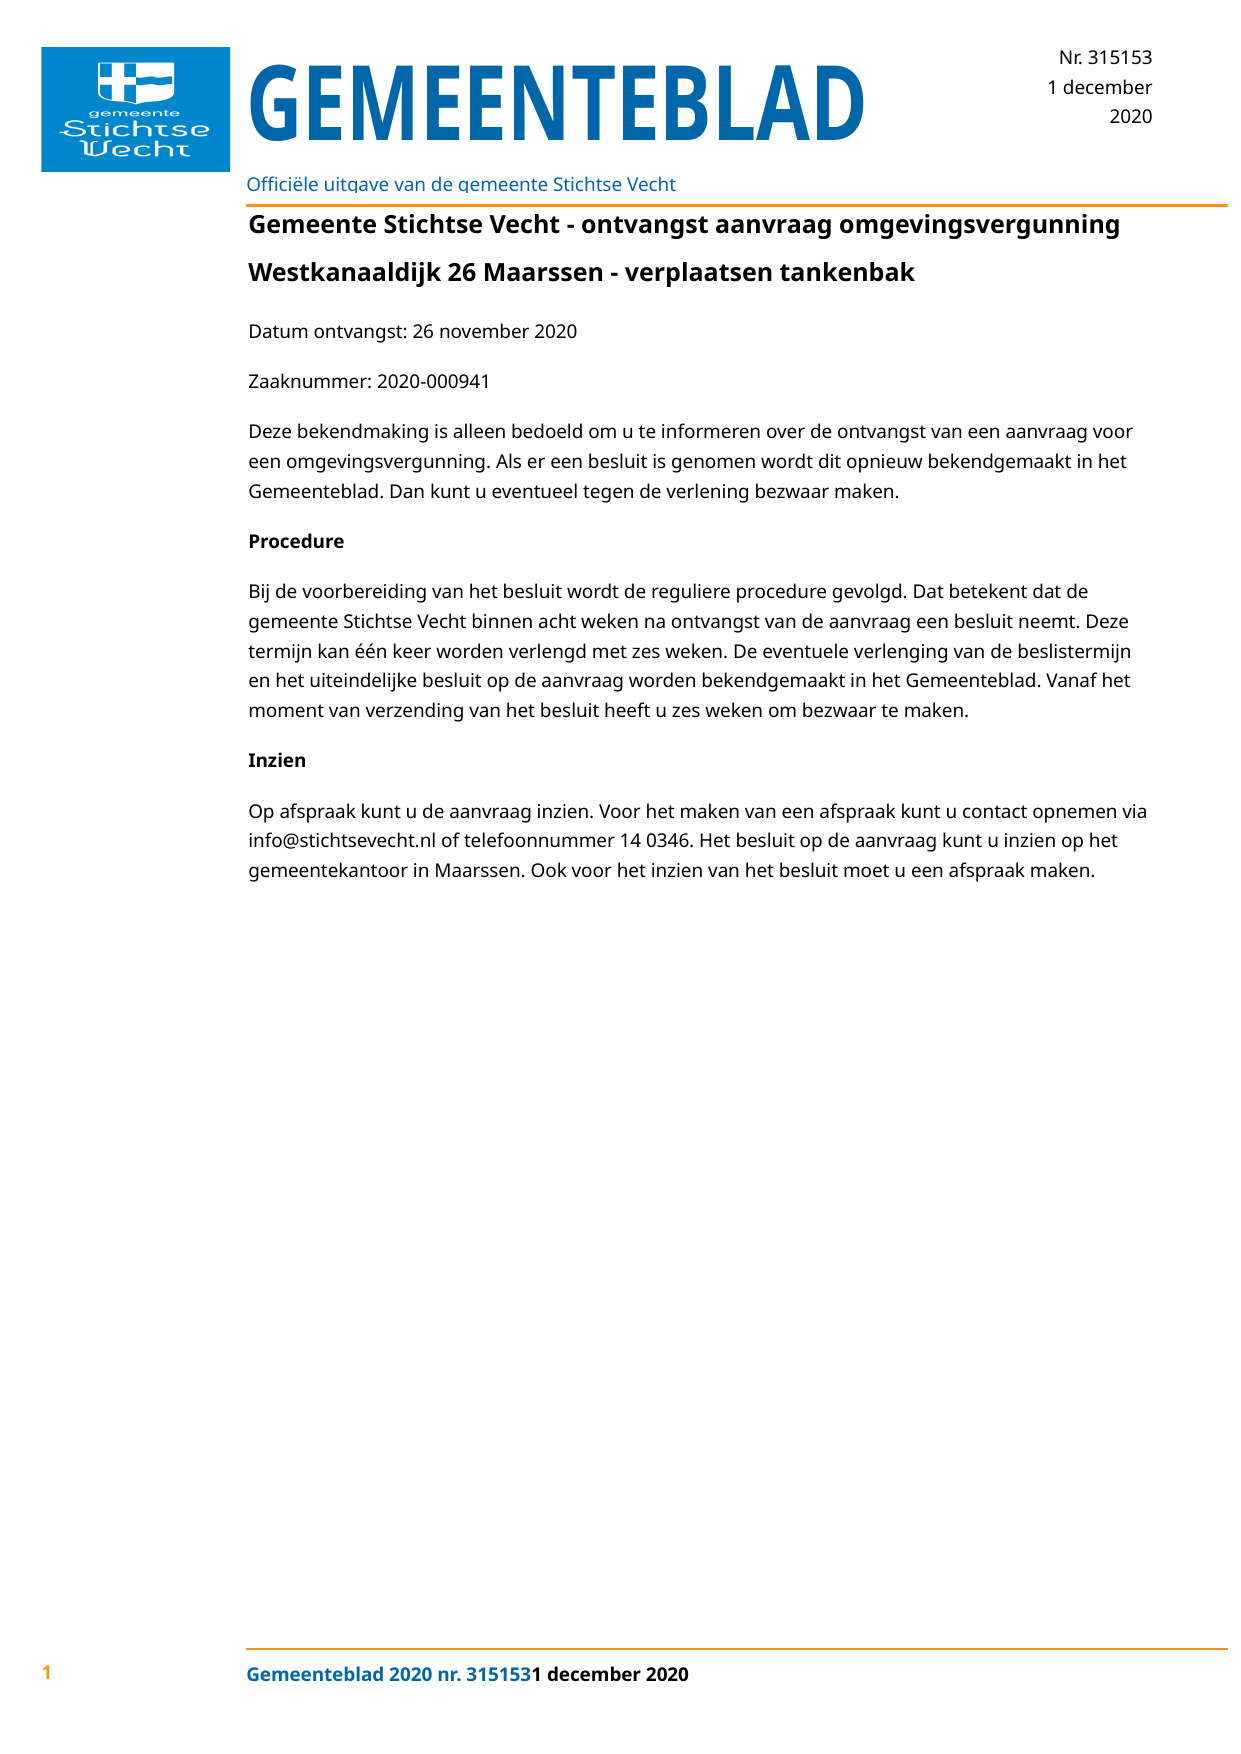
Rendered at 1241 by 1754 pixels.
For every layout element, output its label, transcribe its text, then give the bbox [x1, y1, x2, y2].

text Op afspraak kunt u de aanvraag inzien. Voor het maken van een afspraak kunt u contact opnemen via info@stichtsevecht.nl of telefoonnummer 14 0346. Het besluit op de aanvraag kunt u inzien op het gemeentekantoor in Maarssen. Ook voor het inzien van het besluit moet u een afspraak maken. [248, 798, 1152, 883]
text Deze bekendmaking is alleen bedoeld om u te informeren over de ontvangst van een aanvraag voor een omgevingsvergunning. Als er een besluit is genomen wordt dit opnieuw bekendgemaakt in het Gemeenteblad. Dan kunt u eventueel tegen de verlening bezwaar maken. [248, 419, 1152, 504]
text Gemeente Stichtse Vecht - ontvangst aanvraag omgevingsvergunning Westkanaaldijk 26 Maarssen - verplaatsen tankenbak [248, 207, 1152, 288]
text Datum ontvangst: 26 november 2020 [248, 318, 1152, 344]
text Zaaknummer: 2020-000941 [248, 368, 1152, 394]
text Procedure [248, 528, 1152, 554]
picture [99, 63, 135, 101]
picture [137, 63, 174, 103]
text Bij de voorbereiding van het besluit wordt de reguliere procedure gevolgd. Dat betekent dat de gemeente Stichtse Vecht binnen acht weken na ontvangst van de aanvraag een besluit neemt. Deze termijn kan één keer worden verlengd met zes weken. De eventuele verlenging van de beslistermijn en het uiteindelijke besluit op de aanvraag worden bekendgemaakt in het Gemeenteblad. Vanaf het moment van verzending van het besluit heeft u zes weken om bezwaar te maken. [248, 579, 1152, 723]
text Inzien [248, 747, 1152, 773]
